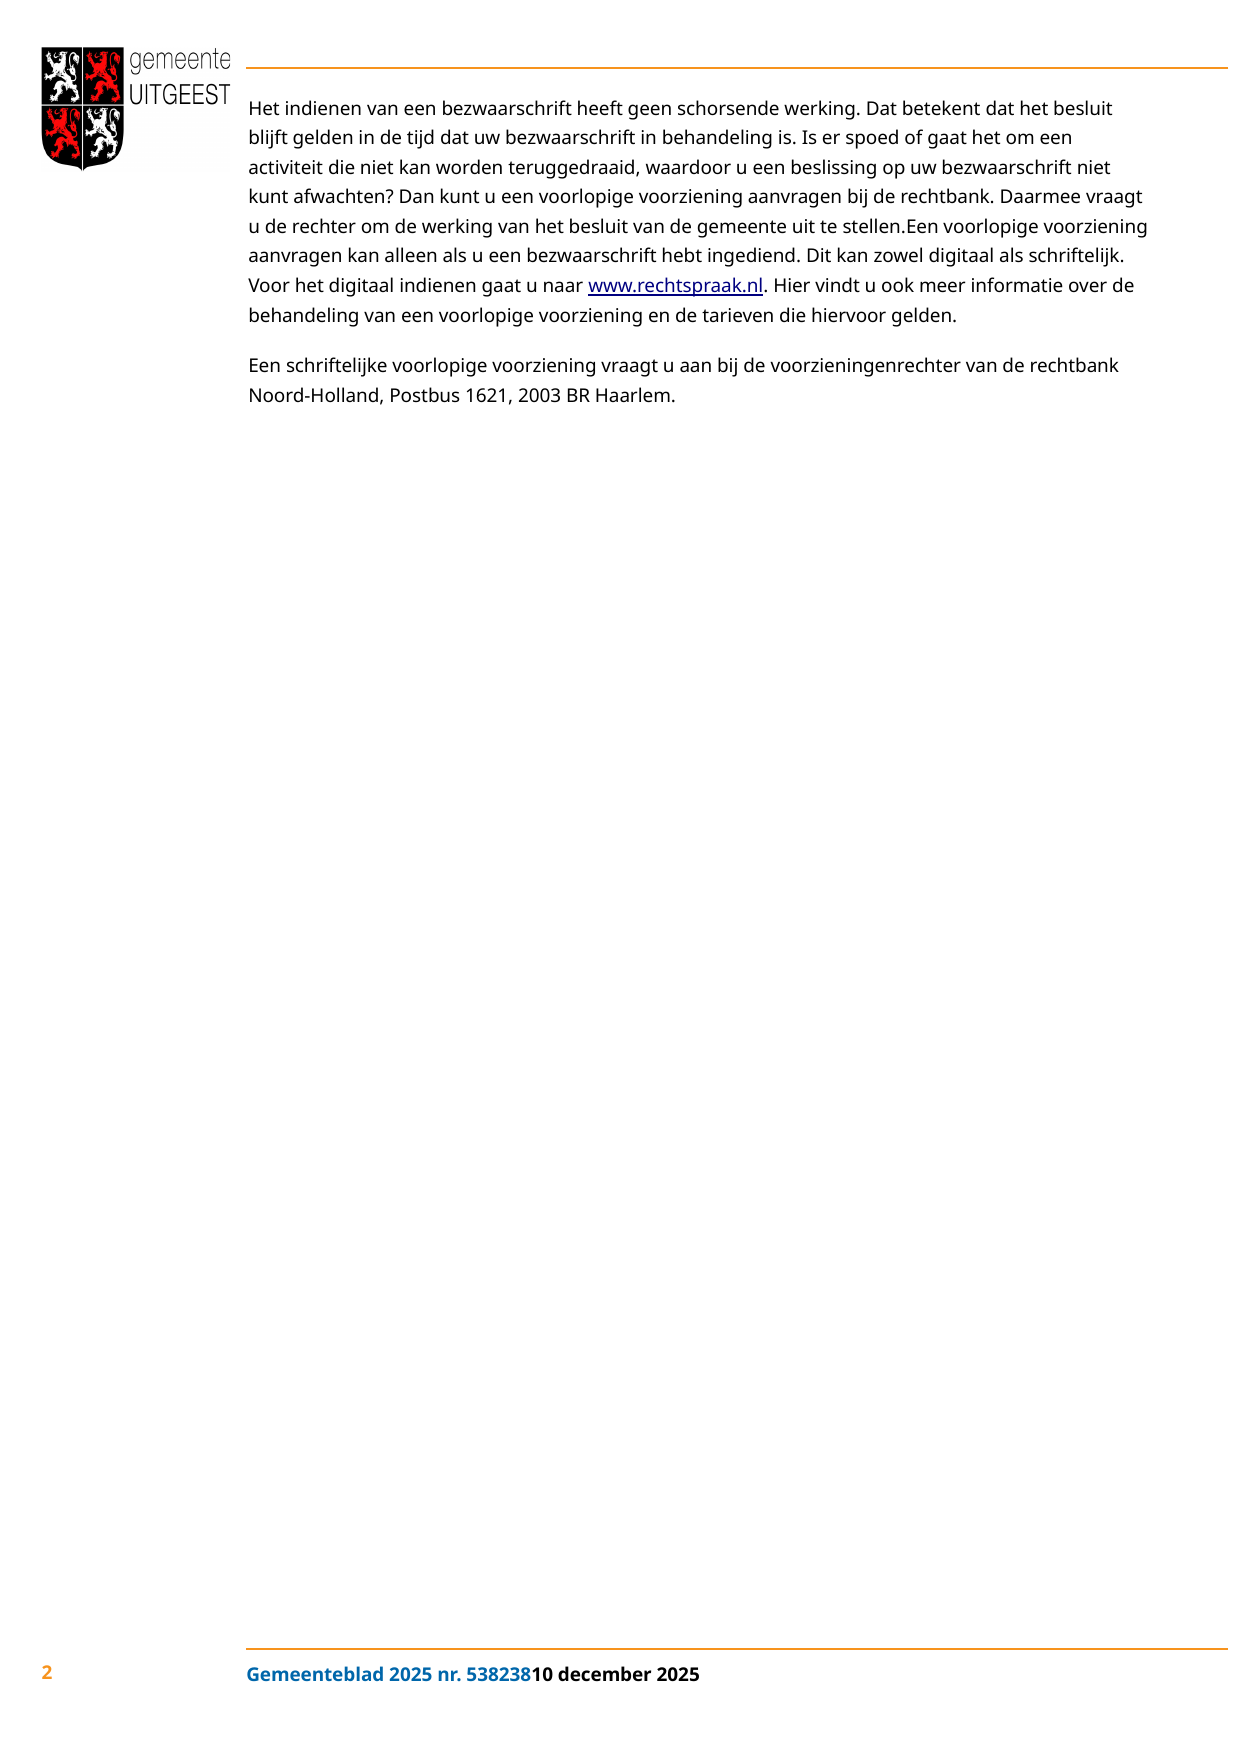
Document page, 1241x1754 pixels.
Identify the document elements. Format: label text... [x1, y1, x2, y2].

text Een schriftelijke voorlopige voorziening vraagt u aan bij de voorzieningenrechter van de rechtbank Noord-Holland, Postbus 1621, 2003 BR Haarlem. [248, 352, 1152, 408]
text Het indienen van een bezwaarschrift heeft geen schorsende werking. Dat betekent dat het besluit blijft gelden in de tijd dat uw bezwaarschrift in behandeling is. Is er spoed of gaat het om een activiteit die niet kan worden teruggedraaid, waardoor u een beslissing op uw bezwaarschrift niet kunt afwachten? Dan kunt u een voorlopige voorziening aanvragen bij de rechtbank. Daarmee vraagt u de rechter om de werking van het besluit van de gemeente uit te stellen.Een voorlopige voorziening aanvragen kan alleen als u een bezwaarschrift hebt ingediend. Dit kan zowel digitaal als schriftelijk. Voor het digitaal indienen gaat u naar www.rechtspraak.nl. Hier vindt u ook meer informatie over de behandeling van een voorlopige voorziening en de tarieven die hiervoor gelden. [248, 95, 1152, 328]
picture [41, 47, 231, 172]
